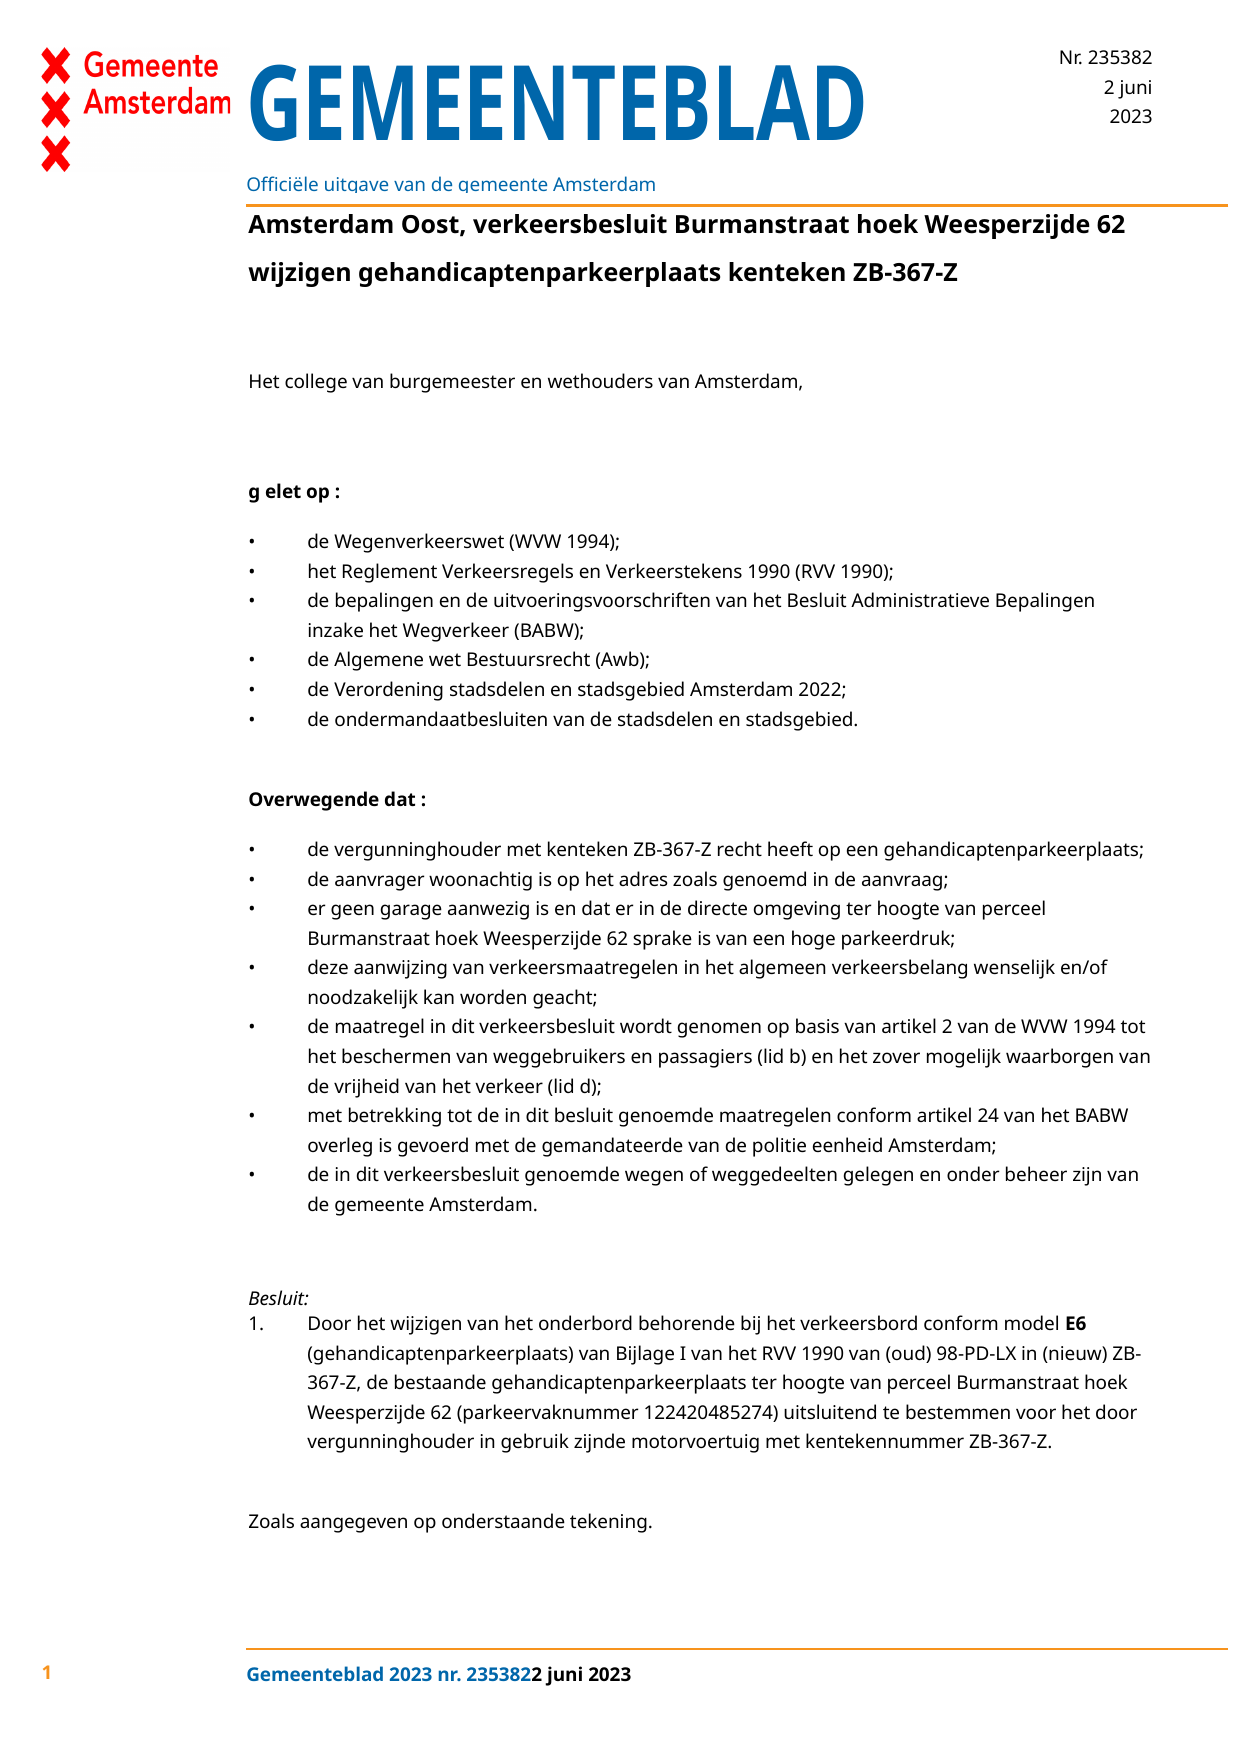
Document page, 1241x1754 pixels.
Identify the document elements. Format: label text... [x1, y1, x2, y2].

list de in dit verkeersbesluit genoemde wegen of weggedeelten gelegen en onder beheer zijn van de gemeente Amsterdam. [248, 1162, 1152, 1217]
list er geen garage aanwezig is en dat er in de directe omgeving ter hoogte van perceel Burmanstraat hoek Weesperzijde 62 sprake is van een hoge parkeerdruk; [248, 895, 1152, 951]
text Besluit: [248, 1285, 1152, 1310]
text Het college van burgemeester en wethouders van Amsterdam, [248, 368, 1152, 394]
text Amsterdam Oost, verkeersbesluit Burmanstraat hoek Weesperzijde 62 wijzigen gehandicaptenparkeerplaats kenteken ZB-367-Z [248, 207, 1152, 288]
list met betrekking tot de in dit besluit genoemde maatregelen conform artikel 24 van het BABW overleg is gevoerd met de gemandateerde van de politie eenheid Amsterdam; [248, 1102, 1152, 1158]
text g elet op : [248, 478, 1152, 503]
list de bepalingen en de uitvoeringsvoorschriften van het Besluit Administratieve Bepalingen inzake het Wegverkeer (BABW); [248, 587, 1152, 643]
list de Verordening stadsdelen en stadsgebied Amsterdam 2022; [248, 676, 1152, 702]
list deze aanwijzing van verkeersmaatregelen in het algemeen verkeersbelang wenselijk en/of noodzakelijk kan worden geacht; [248, 954, 1152, 1010]
list de aanvrager woonachtig is op het adres zoals genoemd in de aanvraag; [248, 866, 1152, 891]
text Zoals aangegeven op onderstaande tekening. [248, 1509, 1152, 1534]
list de Wegenverkeerswet (WVW 1994); [248, 528, 1152, 554]
list de Algemene wet Bestuursrecht (Awb); [248, 647, 1152, 672]
list de vergunninghouder met kenteken ZB-367-Z recht heeft op een gehandicaptenparkeerplaats; [248, 836, 1152, 862]
text Overwegende dat : [248, 786, 1152, 811]
list de ondermandaatbesluiten van de stadsdelen en stadsgebied. [248, 706, 1152, 731]
list de maatregel in dit verkeersbesluit wordt genomen op basis van artikel 2 van de WVW 1994 tot het beschermen van weggebruikers en passagiers (lid b) en het zover mogelijk waarborgen van de vrijheid van het verkeer (lid d); [248, 1014, 1152, 1098]
list het Reglement Verkeersregels en Verkeerstekens 1990 (RVV 1990); [248, 558, 1152, 583]
picture [41, 47, 231, 172]
list Door het wijzigen van het onderbord behorende bij het verkeersbord conform model E6 (gehandicaptenparkeerplaats) van Bijlage I van het RVV 1990 van (oud) 98-PD-LX in (nieuw) ZB-367-Z, de bestaande gehandicaptenparkeerplaats ter hoogte van perceel Burmanstraat hoek Weesperzijde 62 (parkeervaknummer 122420485274) uitsluitend te bestemmen voor het door vergunninghouder in gebruik zijnde motorvoertuig met kentekennummer ZB-367-Z. [248, 1310, 1152, 1454]
